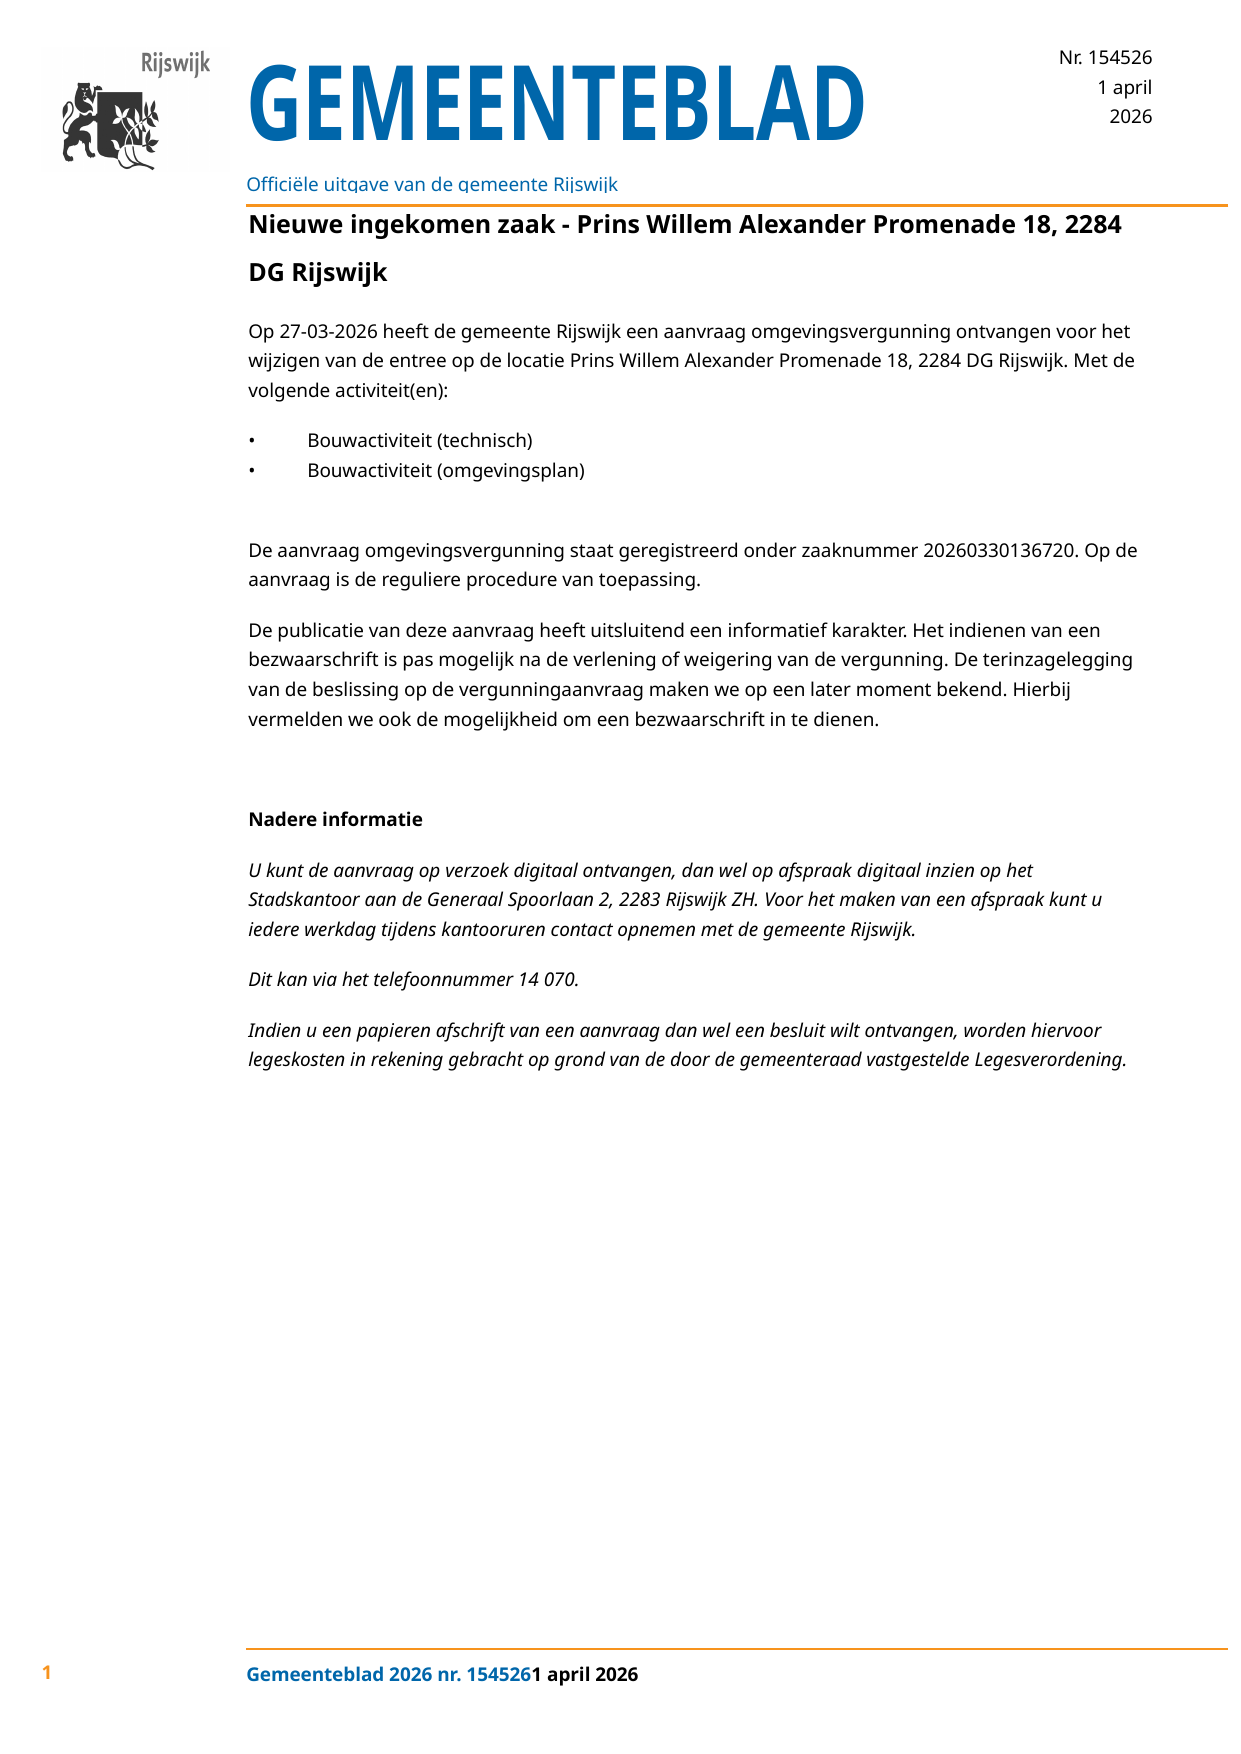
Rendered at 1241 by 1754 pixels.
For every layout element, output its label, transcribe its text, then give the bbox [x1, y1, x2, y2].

text U kunt de aanvraag op verzoek digitaal ontvangen, dan wel op afspraak digitaal inzien op het Stadskantoor aan de Generaal Spoorlaan 2, 2283 Rijswijk ZH. Voor het maken van een afspraak kunt u iedere werkdag tijdens kantooruren contact opnemen met de gemeente Rijswijk. [248, 857, 1152, 942]
text Dit kan via het telefoonnummer 14 070. [248, 967, 1152, 992]
text De publicatie van deze aanvraag heeft uitsluitend een informatief karakter. Het indienen van een bezwaarschrift is pas mogelijk na de verlening of weigering van de vergunning. De terinzagelegging van de beslissing op de vergunningaanvraag maken we op een later moment bekend. Hierbij vermelden we ook de mogelijkheid om een bezwaarschrift in te dienen. [248, 617, 1152, 732]
picture [41, 47, 231, 172]
list Bouwactiviteit (omgevingsplan) [248, 457, 1152, 483]
text Indien u een papieren afschrift van een aanvraag dan wel een besluit wilt ontvangen, worden hiervoor legeskosten in rekening gebracht op grond van de door de gemeenteraad vastgestelde Legesverordening. [248, 1017, 1152, 1072]
text De aanvraag omgevingsvergunning staat geregistreerd onder zaaknummer 20260330136720. Op de aanvraag is de reguliere procedure van toepassing. [248, 537, 1152, 592]
text Nieuwe ingekomen zaak - Prins Willem Alexander Promenade 18, 2284 DG Rijswijk [248, 207, 1152, 288]
text Op 27-03-2026 heeft de gemeente Rijswijk een aanvraag omgevingsvergunning ontvangen voor het wijzigen van de entree op de locatie Prins Willem Alexander Promenade 18, 2284 DG Rijswijk. Met de volgende activiteit(en): [248, 318, 1152, 403]
list Bouwactiviteit (technisch) [248, 427, 1152, 453]
text Nadere informatie [248, 807, 1152, 832]
